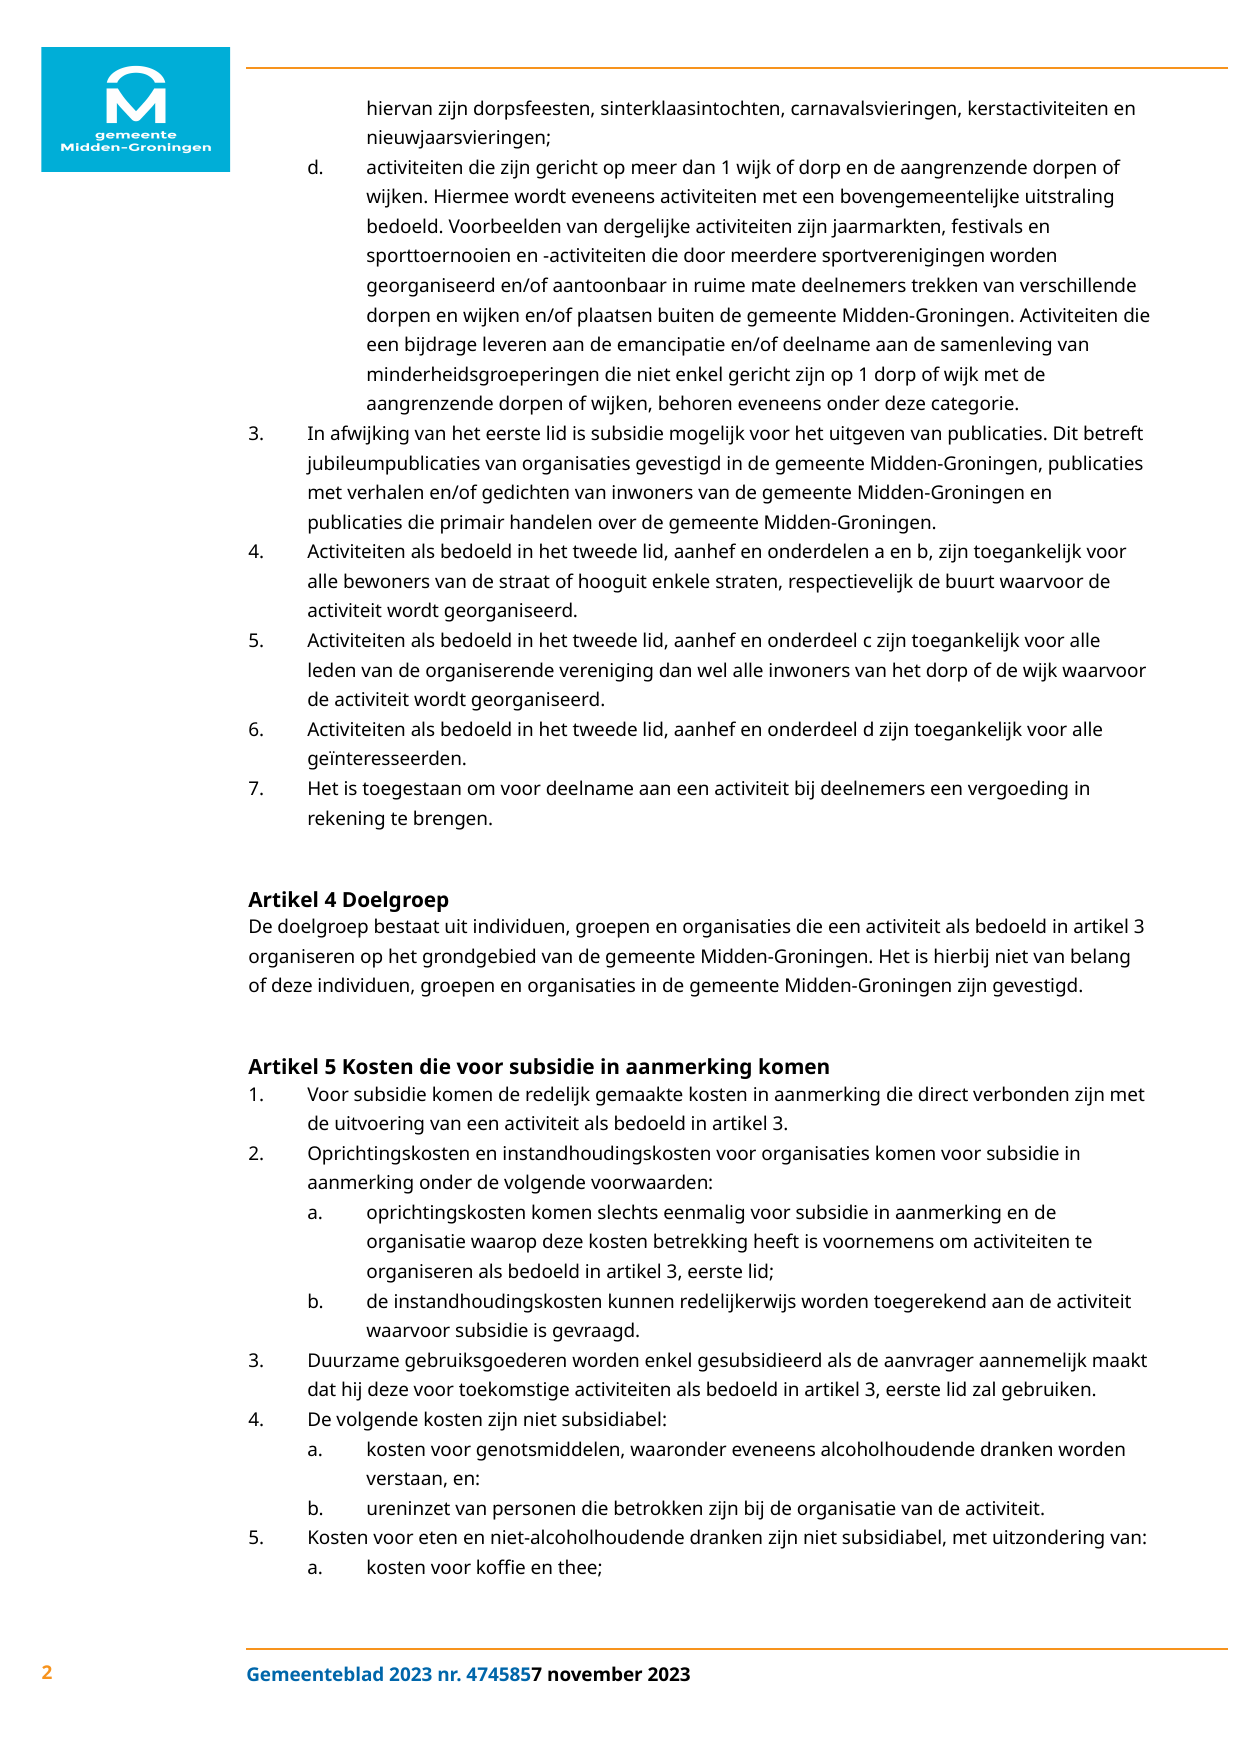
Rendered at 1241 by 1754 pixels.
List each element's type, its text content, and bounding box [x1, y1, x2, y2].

picture [184, 146, 190, 153]
list kosten voor koffie en thee; [307, 1554, 1152, 1580]
list hiervan zijn dorpsfeesten, sinterklaasintochten, carnavalsvieringen, kerstactiviteiten en nieuwjaarsvieringen; [307, 95, 1152, 150]
list De volgende kosten zijn niet subsidiabel: [248, 1406, 1152, 1432]
list Het is toegestaan om voor deelname aan een activiteit bij deelnemers een vergoeding in rekening te brengen. [248, 775, 1152, 831]
list Activiteiten als bedoeld in het tweede lid, aanhef en onderdeel d zijn toegankelijk voor alle geïnteresseerden. [248, 716, 1152, 771]
list ureninzet van personen die betrokken zijn bij de organisatie van de activiteit. [307, 1495, 1152, 1521]
list Activiteiten als bedoeld in het tweede lid, aanhef en onderdelen a en b, zijn toegankelijk voor alle bewoners van de straat of hooguit enkele straten, respectievelijk de buurt waarvoor de activiteit wordt georganiseerd. [248, 538, 1152, 623]
list In afwijking van het eerste lid is subsidie mogelijk voor het uitgeven van publicaties. Dit betreft jubileumpublicaties van organisaties gevestigd in de gemeente Midden-Groningen, publicaties met verhalen en/of gedichten van inwoners van de gemeente Midden-Groningen en publicaties die primair handelen over de gemeente Midden-Groningen. [248, 420, 1152, 535]
text Artikel 4 Doelgroep [248, 885, 1152, 913]
list Activiteiten als bedoeld in het tweede lid, aanhef en onderdeel c zijn toegankelijk voor alle leden van de organiserende vereniging dan wel alle inwoners van het dorp of de wijk waarvoor de activiteit wordt georganiseerd. [248, 627, 1152, 712]
list activiteiten die zijn gericht op meer dan 1 wijk of dorp en de aangrenzende dorpen of wijken. Hiermee wordt eveneens activiteiten met een bovengemeentelijke uitstraling bedoeld. Voorbeelden van dergelijke activiteiten zijn jaarmarkten, festivals en sporttoernooien en -activiteiten die door meerdere sportverenigingen worden georganiseerd en/of aantoonbaar in ruime mate deelnemers trekken van verschillende dorpen en wijken en/of plaatsen buiten de gemeente Midden-Groningen. Activiteiten die een bijdrage leveren aan de emancipatie en/of deelname aan de samenleving van minderheidsgroeperingen die niet enkel gericht zijn op 1 dorp of wijk met de aangrenzende dorpen of wijken, behoren eveneens onder deze categorie. [307, 154, 1152, 416]
list de instandhoudingskosten kunnen redelijkerwijs worden toegerekend aan de activiteit waarvoor subsidie is gevraagd. [307, 1288, 1152, 1343]
picture [108, 66, 164, 82]
list Oprichtingskosten en instandhoudingskosten voor organisaties komen voor subsidie in aanmerking onder de volgende voorwaarden: [248, 1140, 1152, 1195]
list Duurzame gebruiksgoederen worden enkel gesubsidieerd als de aanvrager aannemelijk maakt dat hij deze voor toekomstige activiteiten als bedoeld in artikel 3, eerste lid zal gebruiken. [248, 1347, 1152, 1402]
list Kosten voor eten en niet-alcoholhoudende dranken zijn niet subsidiabel, met uitzondering van: [248, 1524, 1152, 1550]
picture [107, 89, 165, 122]
text Artikel 5 Kosten die voor subsidie in aanmerking komen [248, 1052, 1152, 1081]
list kosten voor genotsmiddelen, waaronder eveneens alcoholhoudende dranken worden verstaan, en: [307, 1436, 1152, 1491]
list Voor subsidie komen de redelijk gemaakte kosten in aanmerking die direct verbonden zijn met de uitvoering van een activiteit als bedoeld in artikel 3. [248, 1081, 1152, 1136]
text De doelgroep bestaat uit individuen, groepen en organisaties die een activiteit als bedoeld in artikel 3 organiseren op het grondgebied van de gemeente Midden-Groningen. Het is hierbij niet van belang of deze individuen, groepen en organisaties in de gemeente Midden-Groningen zijn gevestigd. [248, 913, 1152, 998]
list oprichtingskosten komen slechts eenmalig voor subsidie in aanmerking en de organisatie waarop deze kosten betrekking heeft is voornemens om activiteiten te organiseren als bedoeld in artikel 3, eerste lid; [307, 1199, 1152, 1284]
